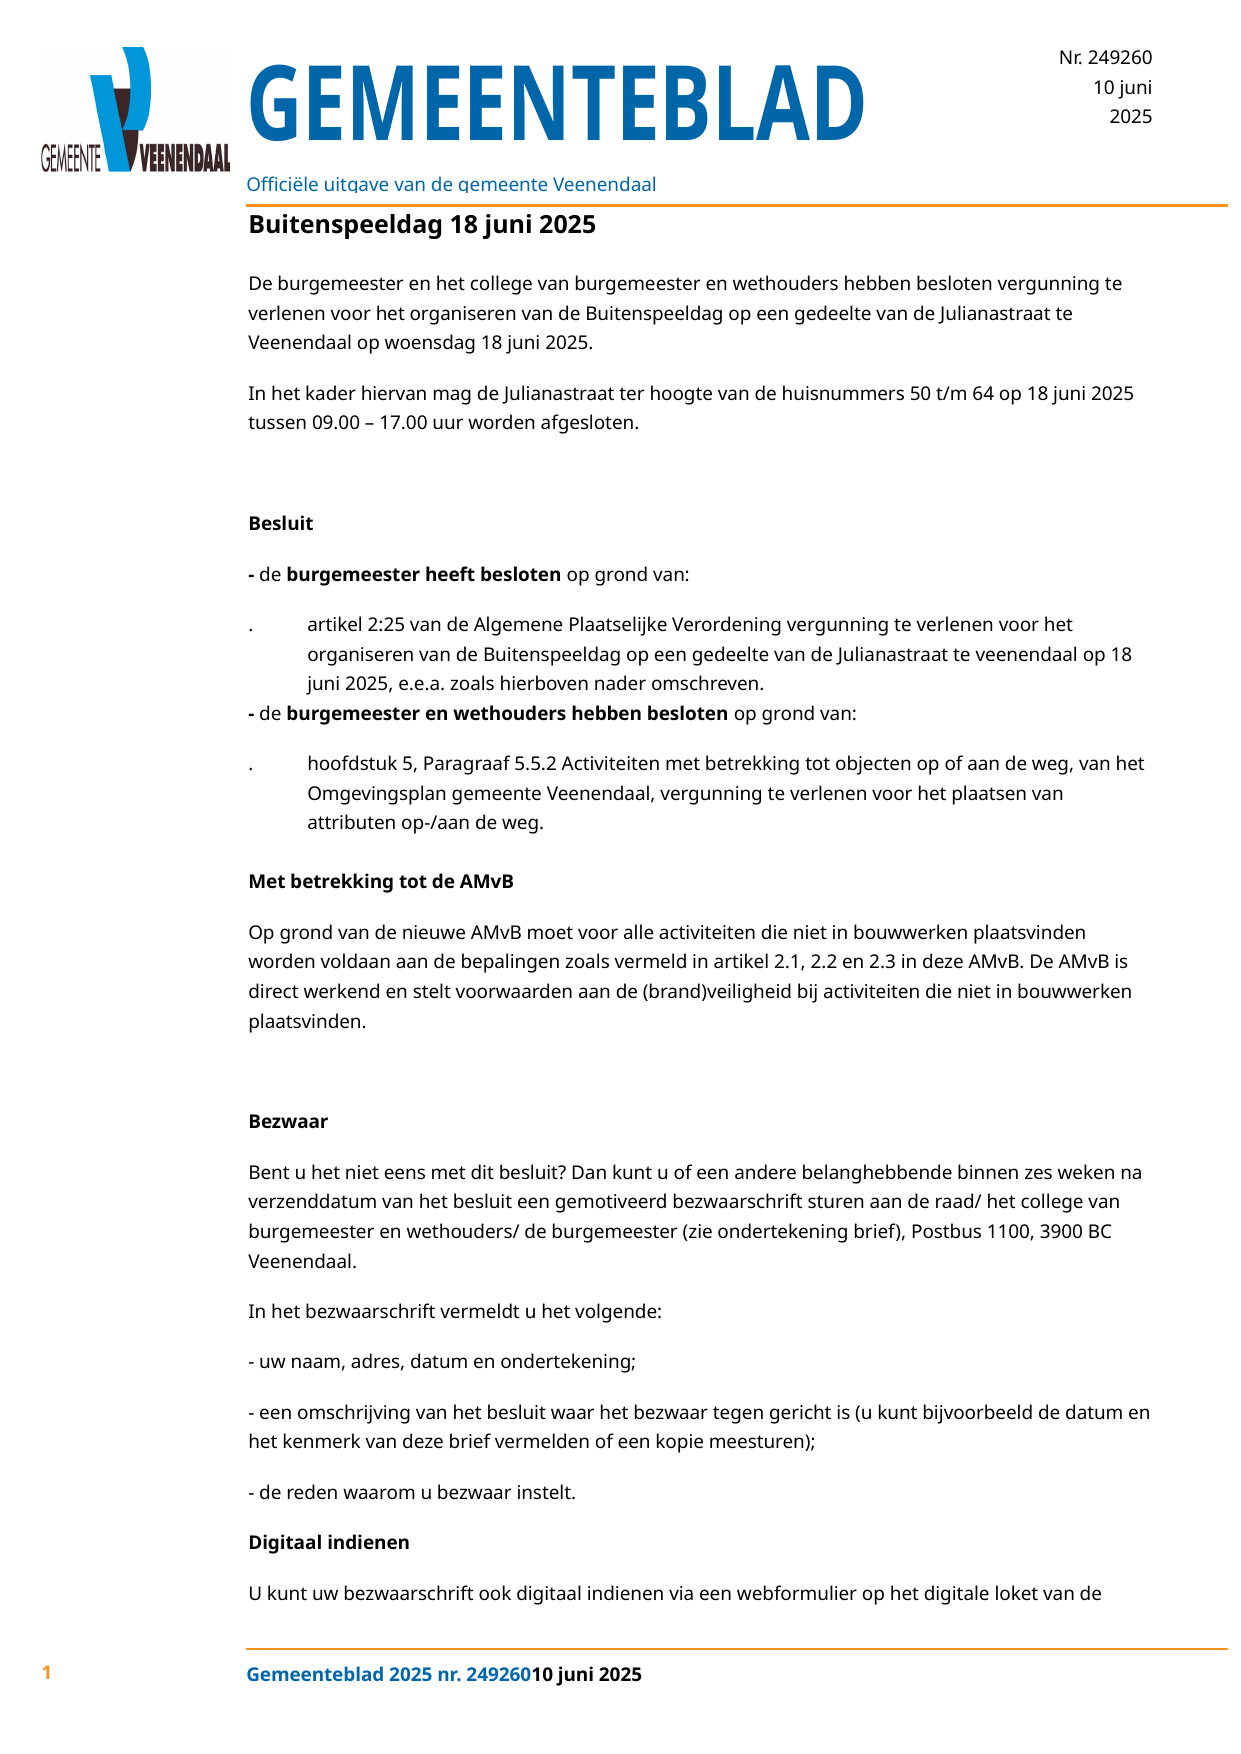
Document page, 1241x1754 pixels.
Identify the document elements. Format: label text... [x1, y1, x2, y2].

text Digitaal indienen [248, 1529, 1152, 1555]
text Bezwaar [248, 1109, 1152, 1134]
text Op grond van de nieuwe AMvB moet voor alle activiteiten die niet in bouwwerken plaatsvinden worden voldaan aan de bepalingen zoals vermeld in artikel 2.1, 2.2 en 2.3 in deze AMvB. De AMvB is direct werkend en stelt voorwaarden aan de (brand)veiligheid bij activiteiten die niet in bouwwerken plaatsvinden. [248, 919, 1152, 1033]
text Met betrekking tot de AMvB [248, 869, 1152, 894]
text U kunt uw bezwaarschrift ook digitaal indienen via een webformulier op het digitale loket van de [248, 1580, 1152, 1606]
picture [123, 47, 231, 172]
text Buitenspeeldag 18 juni 2025 [248, 207, 1152, 241]
text In het kader hiervan mag de Julianastraat ter hoogte van de huisnummers 50 t/m 64 op 18 juni 2025 tussen 09.00 – 17.00 uur worden afgesloten. [248, 380, 1152, 435]
text Bent u het niet eens met dit besluit? Dan kunt u of een andere belanghebbende binnen zes weken na verzenddatum van het besluit een gemotiveerd bezwaarschrift sturen aan de raad/ het college van burgemeester en wethouders/ de burgemeester (zie ondertekening brief), Postbus 1100, 3900 BC Veenendaal. [248, 1159, 1152, 1273]
text - de burgemeester en wethouders hebben besloten op grond van: [248, 700, 1152, 726]
picture [41, 47, 130, 172]
text In het bezwaarschrift vermeldt u het volgende: [248, 1298, 1152, 1324]
text - uw naam, adres, datum en ondertekening; [248, 1349, 1152, 1374]
text - een omschrijving van het besluit waar het bezwaar tegen gericht is (u kunt bijvoorbeeld de datum en het kenmerk van deze brief vermelden of een kopie meesturen); [248, 1399, 1152, 1454]
text - de burgemeester heeft besloten op grond van: [248, 561, 1152, 586]
list artikel 2:25 van de Algemene Plaatselijke Verordening vergunning te verlenen voor het organiseren van de Buitenspeeldag op een gedeelte van de Julianastraat te veenendaal op 18 juni 2025, e.e.a. zoals hierboven nader omschreven. [248, 611, 1152, 696]
text Besluit [248, 510, 1152, 536]
text De burgemeester en het college van burgemeester en wethouders hebben besloten vergunning te verlenen voor het organiseren van de Buitenspeeldag op een gedeelte van de Julianastraat te Veenendaal op woensdag 18 juni 2025. [248, 270, 1152, 355]
list hoofdstuk 5, Paragraaf 5.5.2 Activiteiten met betrekking tot objecten op of aan de weg, van het Omgevingsplan gemeente Veenendaal, vergunning te verlenen voor het plaatsen van attributen op-/aan de weg. [248, 750, 1152, 835]
text - de reden waarom u bezwaar instelt. [248, 1479, 1152, 1505]
